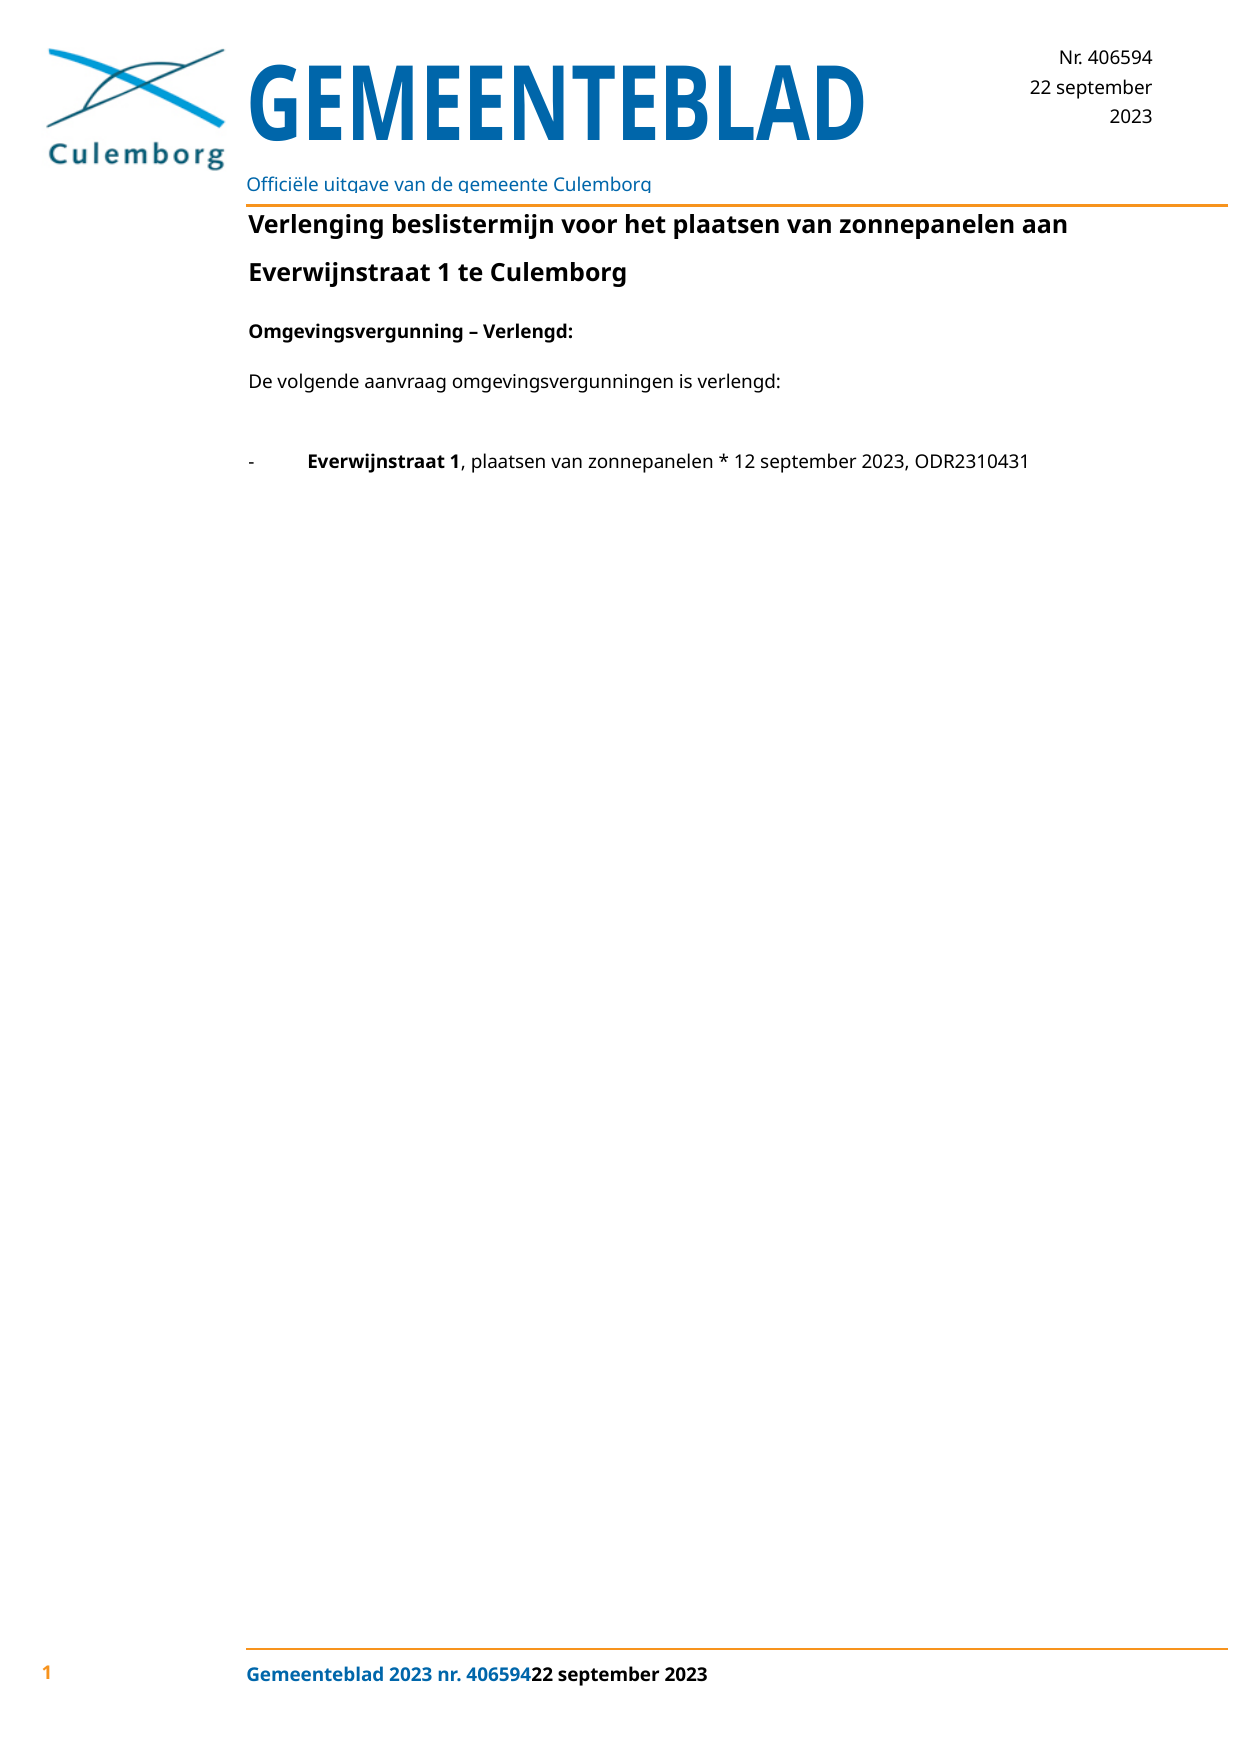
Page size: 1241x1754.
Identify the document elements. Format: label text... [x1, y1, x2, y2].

list Everwijnstraat 1, plaatsen van zonnepanelen * 12 september 2023, ODR2310431 [248, 448, 1152, 474]
text Verlenging beslistermijn voor het plaatsen van zonnepanelen aan Everwijnstraat 1 te Culemborg [248, 207, 1152, 288]
text Omgevingsvergunning – Verlengd: [248, 318, 1152, 344]
text De volgende aanvraag omgevingsvergunningen is verlengd: [248, 368, 1152, 394]
picture [41, 47, 231, 172]
